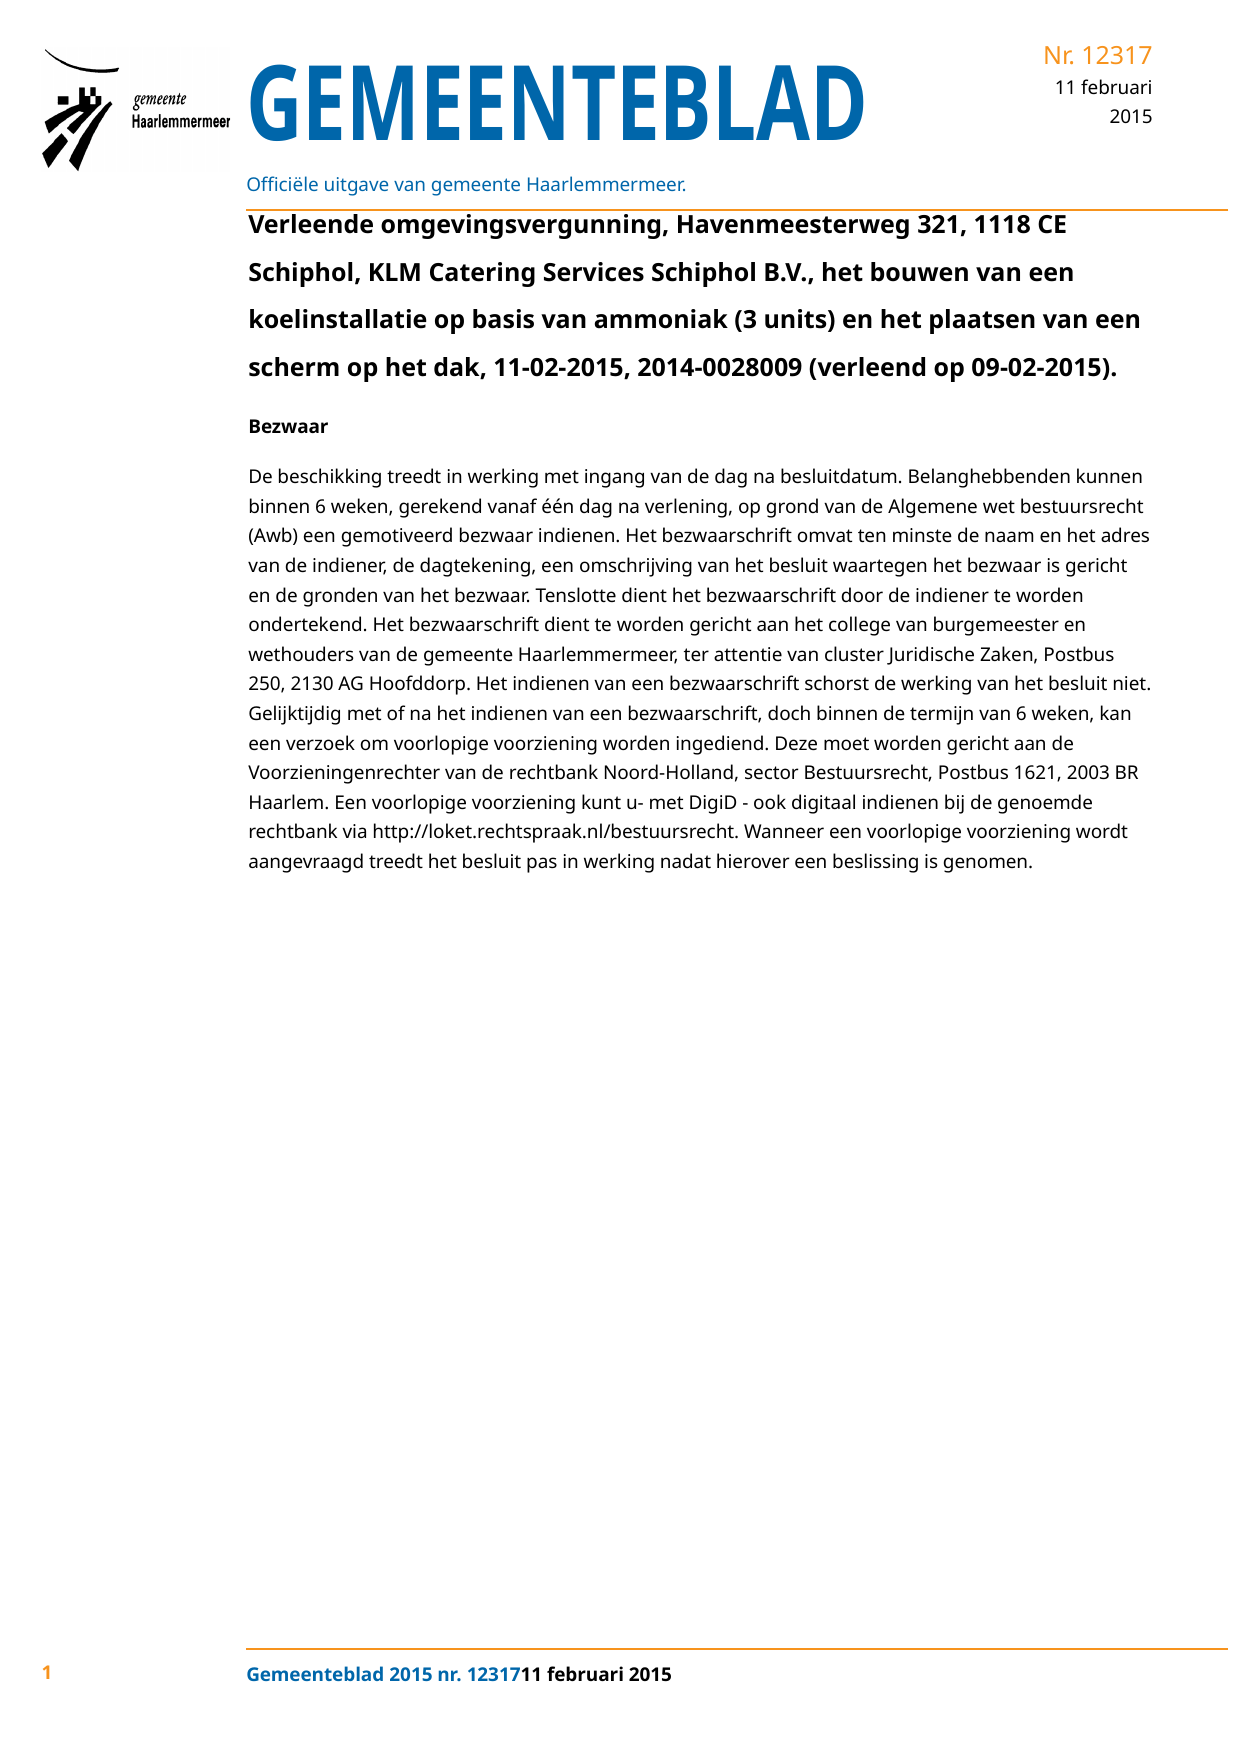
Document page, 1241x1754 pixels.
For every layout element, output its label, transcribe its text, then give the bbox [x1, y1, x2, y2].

text Verleende omgevingsvergunning, Havenmeesterweg 321, 1118 CE Schiphol, KLM Catering Services Schiphol B.V., het bouwen van een koelinstallatie op basis van ammoniak (3 units) en het plaatsen van een scherm op het dak, 11-02-2015, 2014-0028009 (verleend op 09-02-2015). [248, 211, 1152, 384]
text Bezwaar [248, 413, 1152, 439]
picture [41, 47, 231, 172]
text De beschikking treedt in werking met ingang van de dag na besluitdatum. Belanghebbenden kunnen binnen 6 weken, gerekend vanaf één dag na verlening, op grond van de Algemene wet bestuursrecht (Awb) een gemotiveerd bezwaar indienen. Het bezwaarschrift omvat ten minste de naam en het adres van de indiener, de dagtekening, een omschrijving van het besluit waartegen het bezwaar is gericht en de gronden van het bezwaar. Tenslotte dient het bezwaarschrift door de indiener te worden ondertekend. Het bezwaarschrift dient te worden gericht aan het college van burgemeester en wethouders van de gemeente Haarlemmermeer, ter attentie van cluster Juridische Zaken, Postbus 250, 2130 AG Hoofddorp. Het indienen van een bezwaarschrift schorst de werking van het besluit niet. Gelijktijdig met of na het indienen van een bezwaarschrift, doch binnen de termijn van 6 weken, kan een verzoek om voorlopige voorziening worden ingediend. Deze moet worden gericht aan de Voorzieningenrechter van de rechtbank Noord-Holland, sector Bestuursrecht, Postbus 1621, 2003 BR Haarlem. Een voorlopige voorziening kunt u- met DigiD - ook digitaal indienen bij de genoemde rechtbank via http://loket.rechtspraak.nl/bestuursrecht. Wanneer een voorlopige voorziening wordt aangevraagd treedt het besluit pas in werking nadat hierover een beslissing is genomen. [248, 463, 1152, 874]
